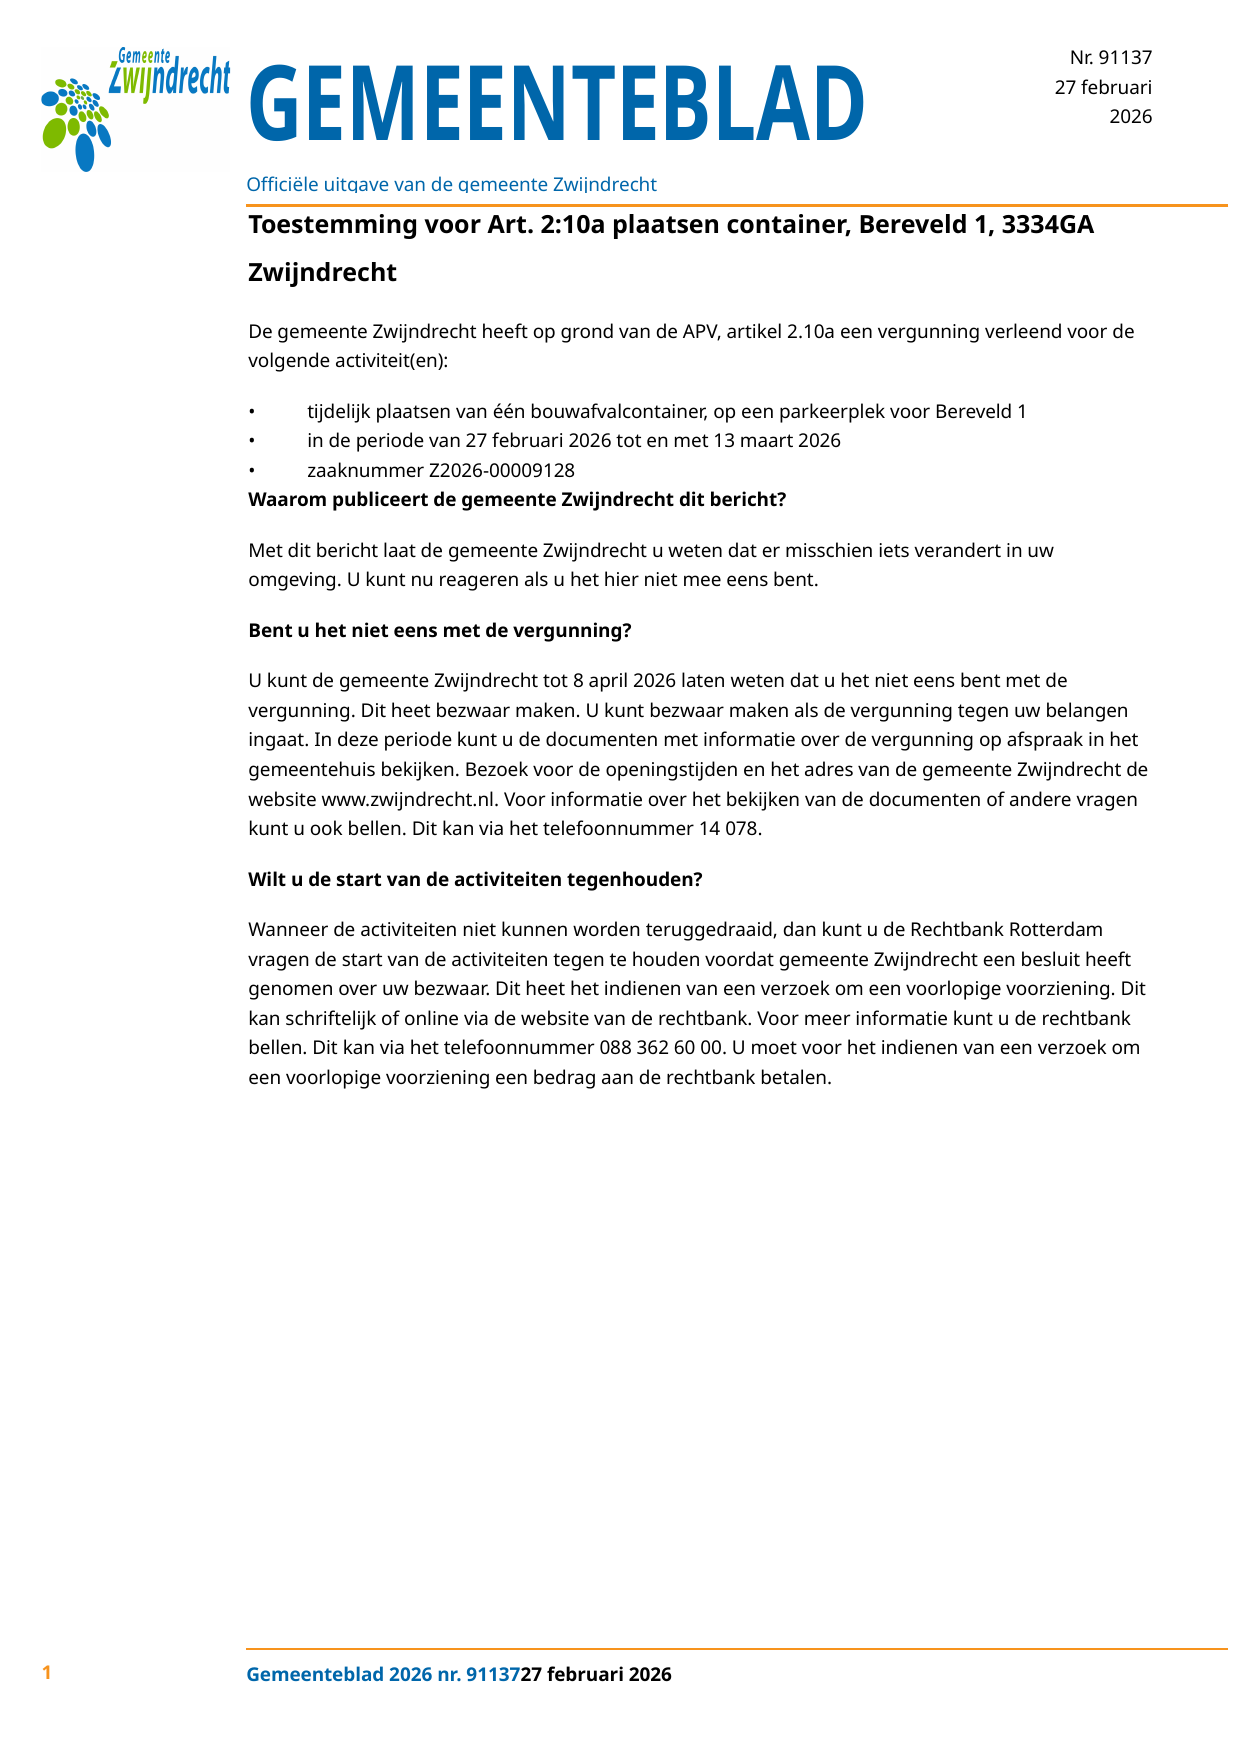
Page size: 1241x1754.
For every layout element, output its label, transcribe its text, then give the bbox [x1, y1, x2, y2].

text Toestemming voor Art. 2:10a plaatsen container, Bereveld 1, 3334GA Zwijndrecht [248, 207, 1152, 288]
list in de periode van 27 februari 2026 tot en met 13 maart 2026 [248, 427, 1152, 453]
picture [41, 47, 231, 172]
text Met dit bericht laat de gemeente Zwijndrecht u weten dat er misschien iets verandert in uw omgeving. U kunt nu reageren als u het hier niet mee eens bent. [248, 537, 1152, 592]
text Wanneer de activiteiten niet kunnen worden teruggedraaid, dan kunt u de Rechtbank Rotterdam vragen de start van de activiteiten tegen te houden voordat gemeente Zwijndrecht een besluit heeft genomen over uw bezwaar. Dit heet het indienen van een verzoek om een voorlopige voorziening. Dit kan schriftelijk of online via de website van de rechtbank. Voor meer informatie kunt u de rechtbank bellen. Dit kan via het telefoonnummer 088 362 60 00. U moet voor het indienen van een verzoek om een voorlopige voorziening een bedrag aan de rechtbank betalen. [248, 916, 1152, 1090]
text Waarom publiceert de gemeente Zwijndrecht dit bericht? [248, 487, 1152, 512]
text Wilt u de start van de activiteiten tegenhouden? [248, 866, 1152, 892]
list tijdelijk plaatsen van één bouwafvalcontainer, op een parkeerplek voor Bereveld 1 [248, 398, 1152, 424]
text Bent u het niet eens met de vergunning? [248, 617, 1152, 643]
text U kunt de gemeente Zwijndrecht tot 8 april 2026 laten weten dat u het niet eens bent met de vergunning. Dit heet bezwaar maken. U kunt bezwaar maken als de vergunning tegen uw belangen ingaat. In deze periode kunt u de documenten met informatie over de vergunning op afspraak in het gemeentehuis bekijken. Bezoek voor de openingstijden en het adres van de gemeente Zwijndrecht de website www.zwijndrecht.nl. Voor informatie over het bekijken van de documenten of andere vragen kunt u ook bellen. Dit kan via het telefoonnummer 14 078. [248, 667, 1152, 841]
text De gemeente Zwijndrecht heeft op grond van de APV, artikel 2.10a een vergunning verleend voor de volgende activiteit(en): [248, 318, 1152, 373]
list zaaknummer Z2026-00009128 [248, 457, 1152, 483]
